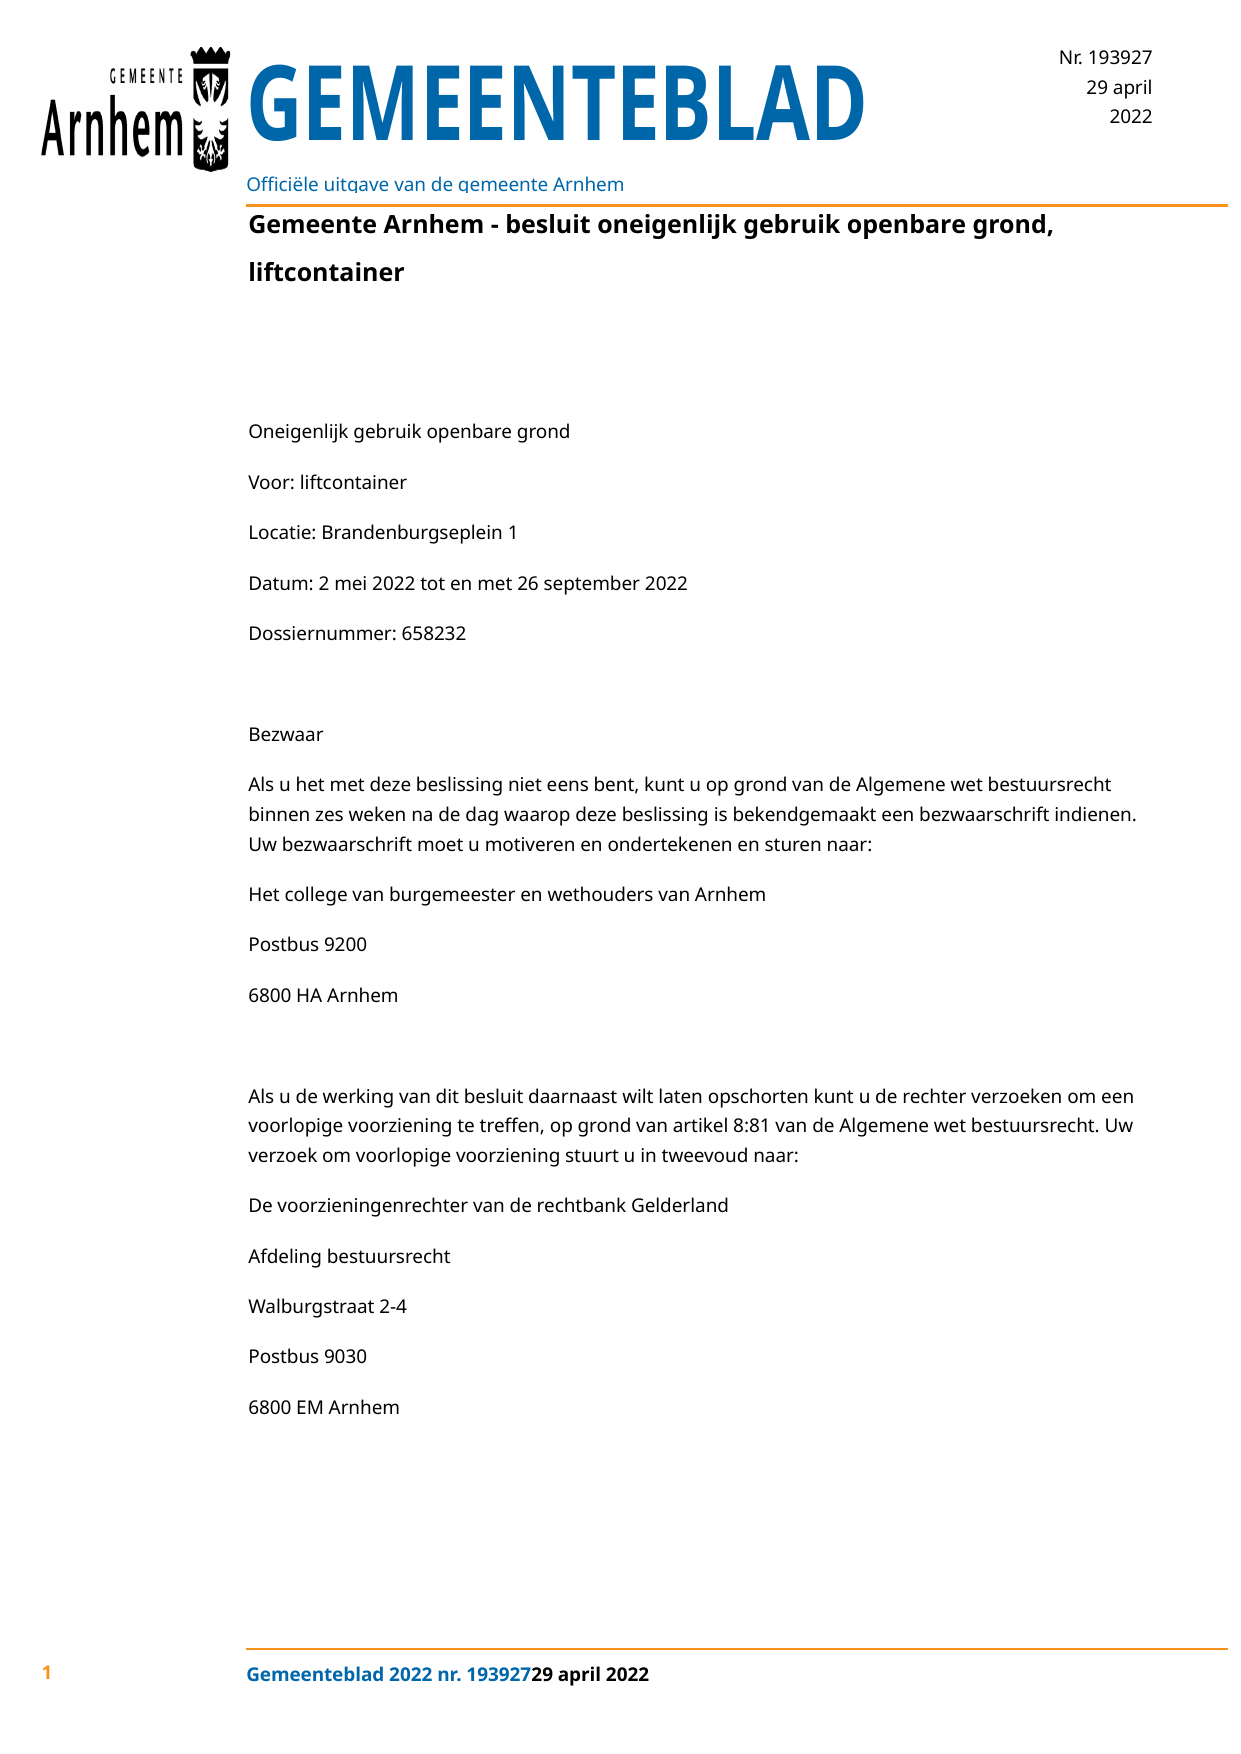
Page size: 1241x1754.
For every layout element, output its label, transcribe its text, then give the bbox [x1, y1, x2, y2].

text De voorzieningenrechter van de rechtbank Gelderland [248, 1192, 1152, 1218]
text Datum: 2 mei 2022 tot en met 26 september 2022 [248, 570, 1152, 596]
text Postbus 9030 [248, 1344, 1152, 1369]
text Bezwaar [248, 721, 1152, 747]
text 6800 HA Arnhem [248, 982, 1152, 1008]
text 6800 EM Arnhem [248, 1394, 1152, 1420]
text Oneigenlijk gebruik openbare grond [248, 419, 1152, 444]
text Afdeling bestuursrecht [248, 1243, 1152, 1269]
text Walburgstraat 2-4 [248, 1293, 1152, 1319]
picture [41, 47, 231, 172]
text Dossiernummer: 658232 [248, 620, 1152, 646]
text Het college van burgemeester en wethouders van Arnhem [248, 881, 1152, 907]
text Als u de werking van dit besluit daarnaast wilt laten opschorten kunt u de rechter verzoeken om een voorlopige voorziening te treffen, op grond van artikel 8:81 van de Algemene wet bestuursrecht. Uw verzoek om voorlopige voorziening stuurt u in tweevoud naar: [248, 1083, 1152, 1168]
text Voor: liftcontainer [248, 469, 1152, 495]
text Gemeente Arnhem - besluit oneigenlijk gebruik openbare grond, liftcontainer [248, 207, 1152, 288]
text Locatie: Brandenburgseplein 1 [248, 519, 1152, 545]
text Als u het met deze beslissing niet eens bent, kunt u op grond van de Algemene wet bestuursrecht binnen zes weken na de dag waarop deze beslissing is bekendgemaakt een bezwaarschrift indienen. Uw bezwaarschrift moet u motiveren en ondertekenen en sturen naar: [248, 772, 1152, 857]
text Postbus 9200 [248, 932, 1152, 957]
